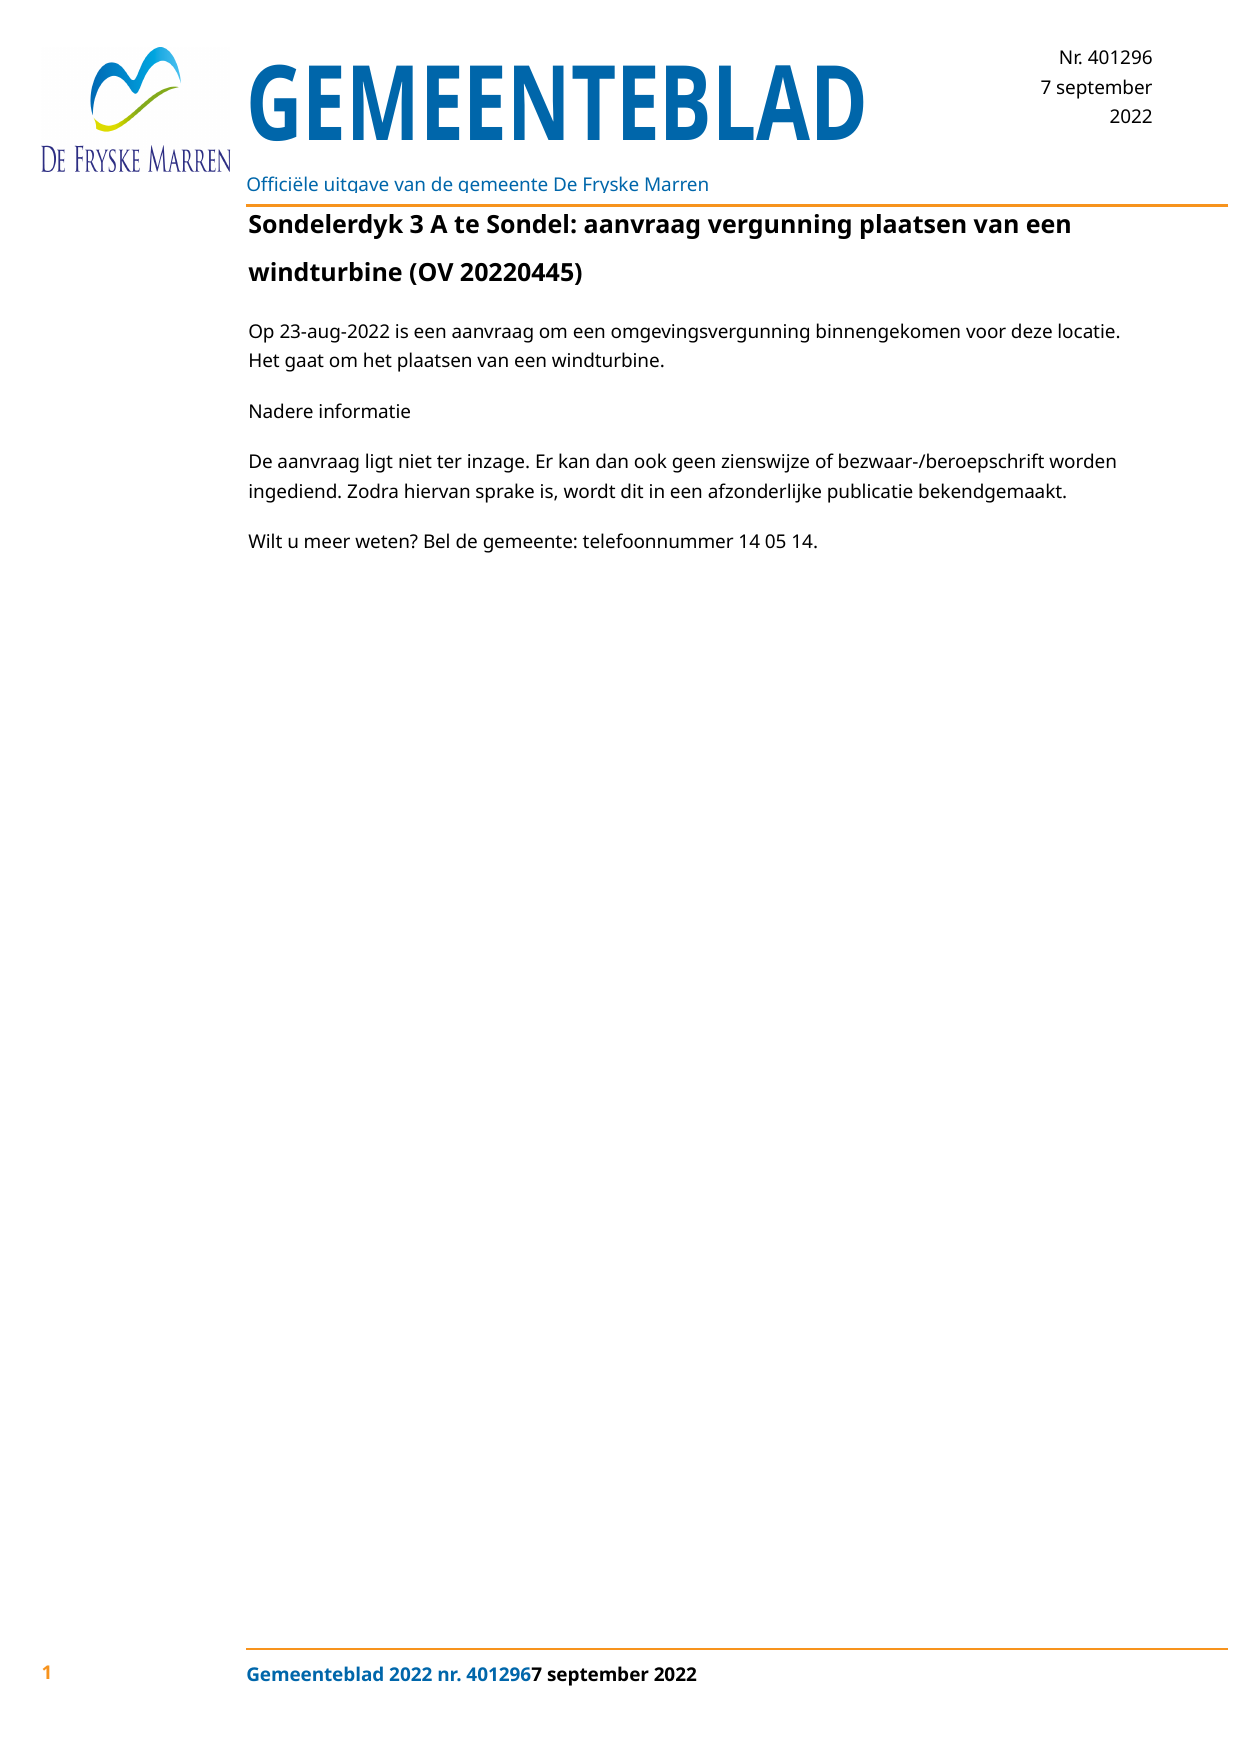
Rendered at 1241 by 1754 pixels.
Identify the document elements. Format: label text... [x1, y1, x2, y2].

text Wilt u meer weten? Bel de gemeente: telefoonnummer 14 05 14. [248, 528, 1152, 554]
picture [41, 47, 231, 172]
text Nadere informatie [248, 398, 1152, 424]
text Sondelerdyk 3 A te Sondel: aanvraag vergunning plaatsen van een windturbine (OV 20220445) [248, 207, 1152, 288]
text Op 23-aug-2022 is een aanvraag om een omgevingsvergunning binnengekomen voor deze locatie. Het gaat om het plaatsen van een windturbine. [248, 318, 1152, 373]
text De aanvraag ligt niet ter inzage. Er kan dan ook geen zienswijze of bezwaar-/beroepschrift worden ingediend. Zodra hiervan sprake is, wordt dit in een afzonderlijke publicatie bekendgemaakt. [248, 448, 1152, 504]
